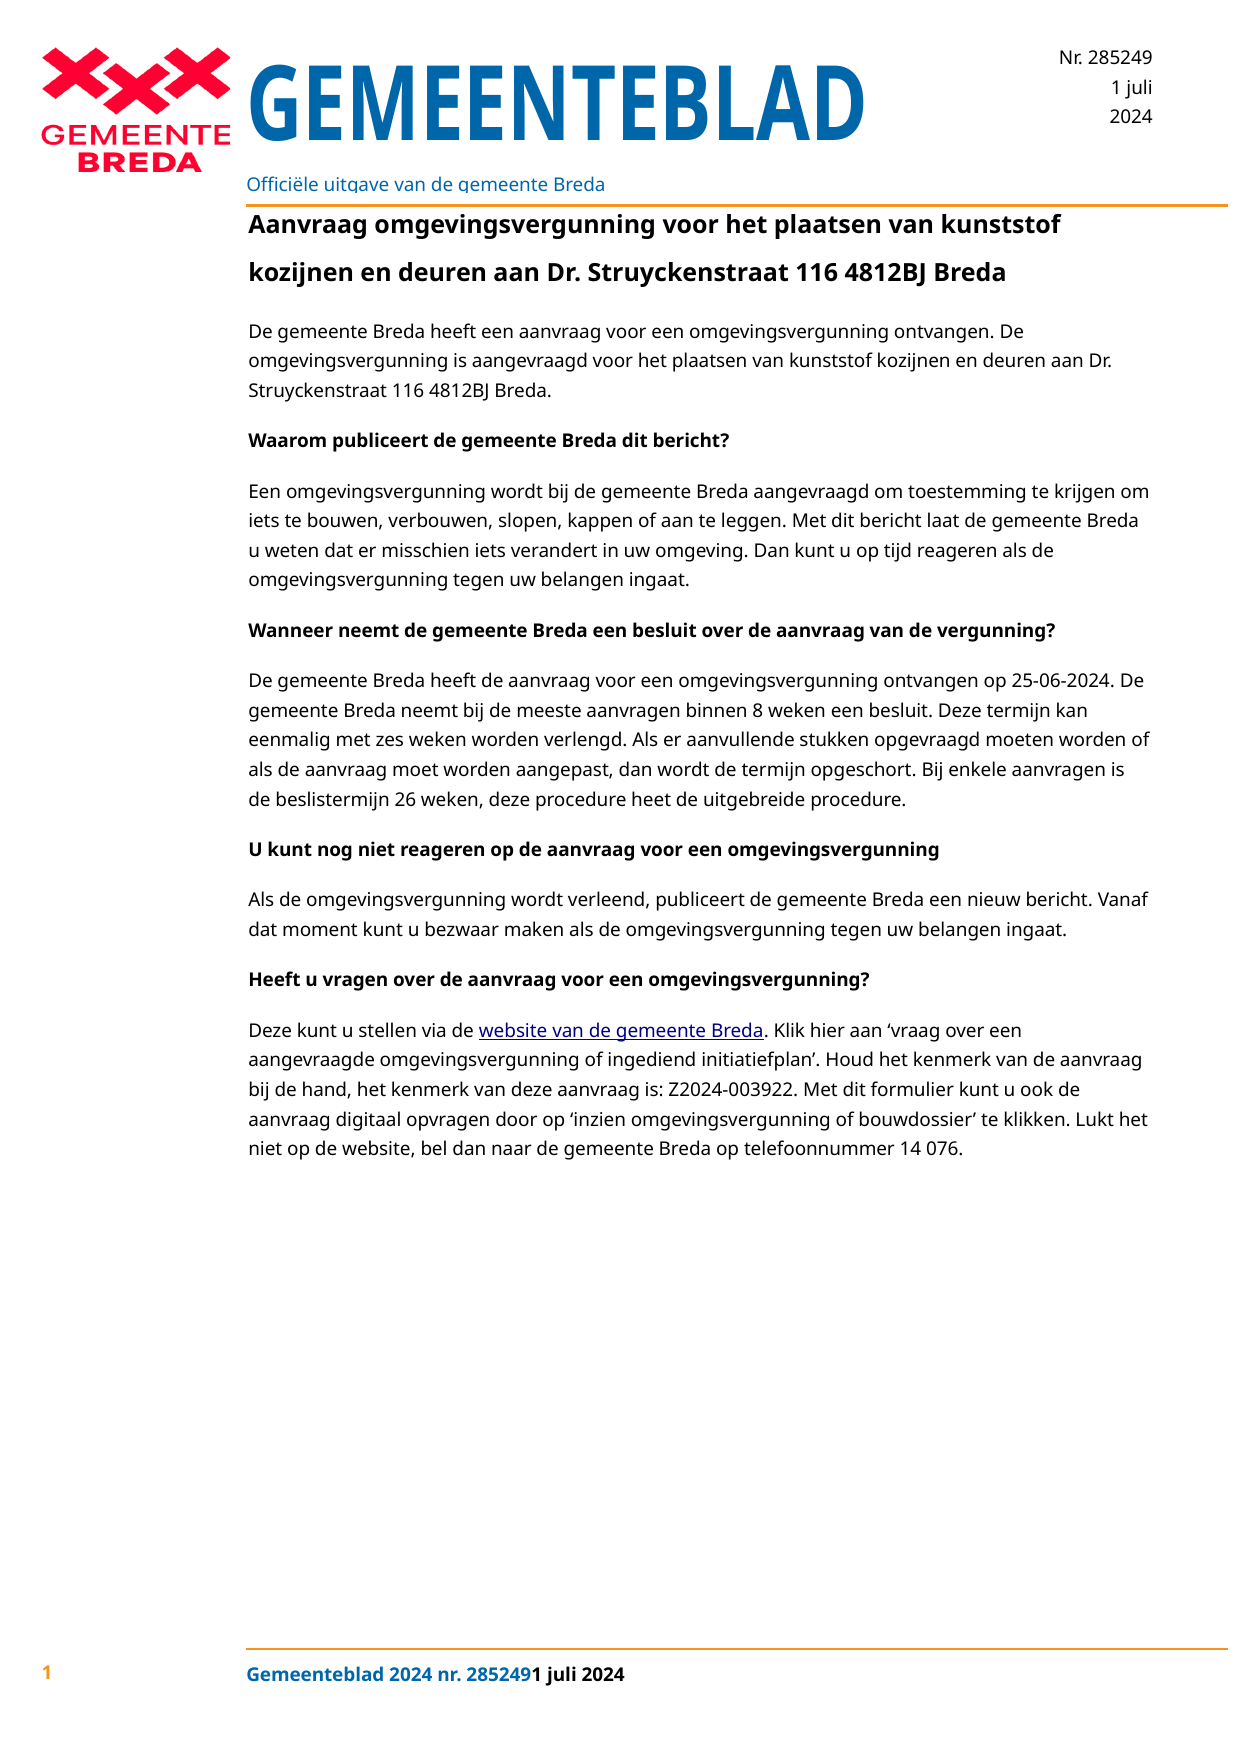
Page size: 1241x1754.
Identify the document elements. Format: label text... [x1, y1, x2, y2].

text Aanvraag omgevingsvergunning voor het plaatsen van kunststof kozijnen en deuren aan Dr. Struyckenstraat 116 4812BJ Breda [248, 207, 1152, 288]
text Een omgevingsvergunning wordt bij de gemeente Breda aangevraagd om toestemming te krijgen om iets te bouwen, verbouwen, slopen, kappen of aan te leggen. Met dit bericht laat de gemeente Breda u weten dat er misschien iets verandert in uw omgeving. Dan kunt u op tijd reageren als de omgevingsvergunning tegen uw belangen ingaat. [248, 478, 1152, 592]
text Heeft u vragen over de aanvraag voor een omgevingsvergunning? [248, 967, 1152, 992]
picture [41, 47, 231, 172]
text U kunt nog niet reageren op de aanvraag voor een omgevingsvergunning [248, 836, 1152, 862]
text Deze kunt u stellen via de website van de gemeente Breda. Klik hier aan ‘vraag over een aangevraagde omgevingsvergunning of ingediend initiatiefplan’. Houd het kenmerk van de aanvraag bij de hand, het kenmerk van deze aanvraag is: Z2024-003922. Met dit formulier kunt u ook de aanvraag digitaal opvragen door op ‘inzien omgevingsvergunning of bouwdossier’ te klikken. Lukt het niet op de website, bel dan naar de gemeente Breda op telefoonnummer 14 076. [248, 1017, 1152, 1161]
text De gemeente Breda heeft een aanvraag voor een omgevingsvergunning ontvangen. De omgevingsvergunning is aangevraagd voor het plaatsen van kunststof kozijnen en deuren aan Dr. Struyckenstraat 116 4812BJ Breda. [248, 318, 1152, 403]
text Wanneer neemt de gemeente Breda een besluit over de aanvraag van de vergunning? [248, 617, 1152, 643]
text De gemeente Breda heeft de aanvraag voor een omgevingsvergunning ontvangen op 25-06-2024. De gemeente Breda neemt bij de meeste aanvragen binnen 8 weken een besluit. Deze termijn kan eenmalig met zes weken worden verlengd. Als er aanvullende stukken opgevraagd moeten worden of als de aanvraag moet worden aangepast, dan wordt de termijn opgeschort. Bij enkele aanvragen is de beslistermijn 26 weken, deze procedure heet de uitgebreide procedure. [248, 667, 1152, 812]
text Als de omgevingsvergunning wordt verleend, publiceert de gemeente Breda een nieuw bericht. Vanaf dat moment kunt u bezwaar maken als de omgevingsvergunning tegen uw belangen ingaat. [248, 887, 1152, 942]
text Waarom publiceert de gemeente Breda dit bericht? [248, 427, 1152, 453]
